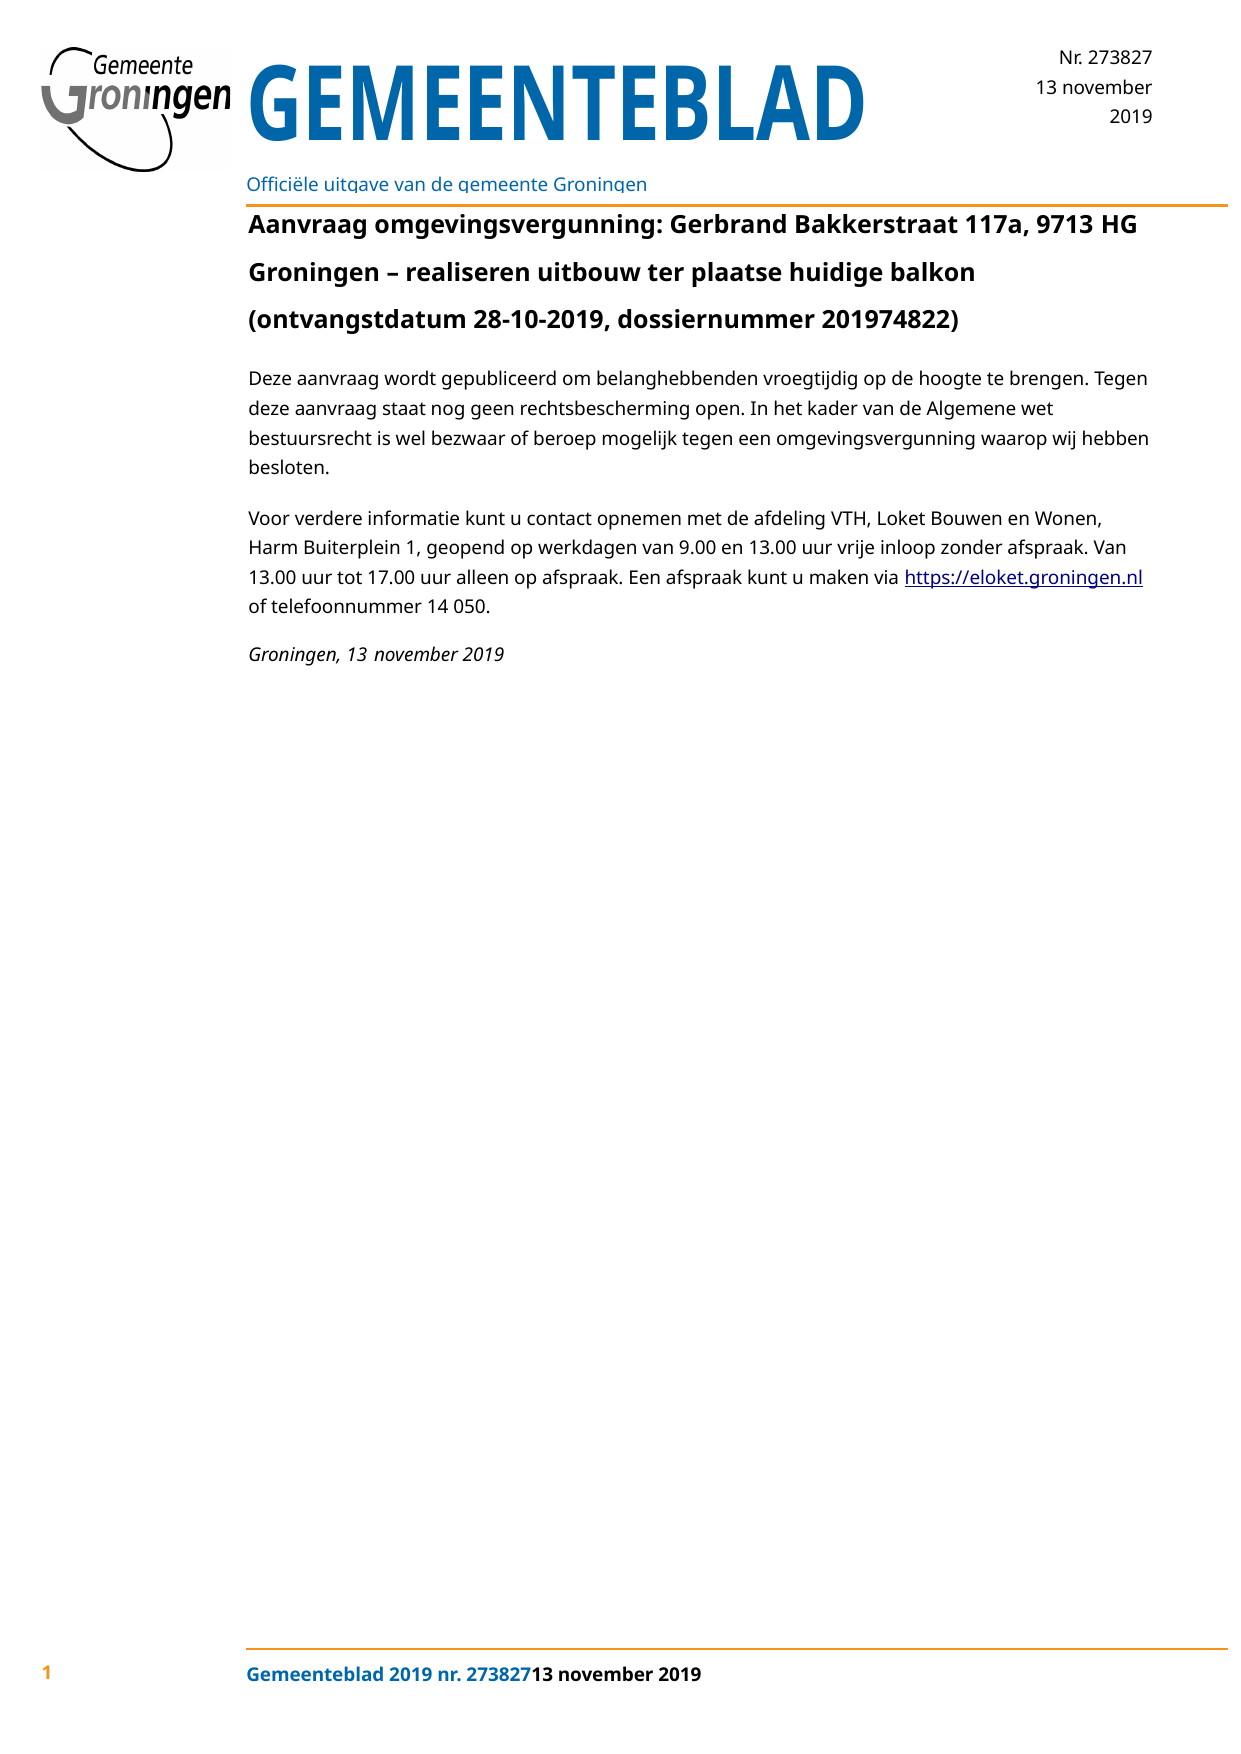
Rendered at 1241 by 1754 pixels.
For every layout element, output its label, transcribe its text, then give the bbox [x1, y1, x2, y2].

text Voor verdere informatie kunt u contact opnemen met de afdeling VTH, Loket Bouwen en Wonen, Harm Buiterplein 1, geopend op werkdagen van 9.00 en 13.00 uur vrije inloop zonder afspraak. Van 13.00 uur tot 17.00 uur alleen op afspraak. Een afspraak kunt u maken via https://eloket.groningen.nl of telefoonnummer 14 050. [248, 505, 1152, 619]
text Deze aanvraag wordt gepubliceerd om belanghebbenden vroegtijdig op de hoogte te brengen. Tegen deze aanvraag staat nog geen rechtsbescherming open. In het kader van de Algemene wet bestuursrecht is wel bezwaar of beroep mogelijk tegen een omgevingsvergunning waarop wij hebben besloten. [248, 366, 1152, 480]
picture [41, 47, 231, 172]
text Groningen, 13 november 2019 [248, 641, 1152, 667]
text Aanvraag omgevingsvergunning: Gerbrand Bakkerstraat 117a, 9713 HG Groningen – realiseren uitbouw ter plaatse huidige balkon (ontvangstdatum 28-10-2019, dossiernummer 201974822) [248, 207, 1152, 336]
